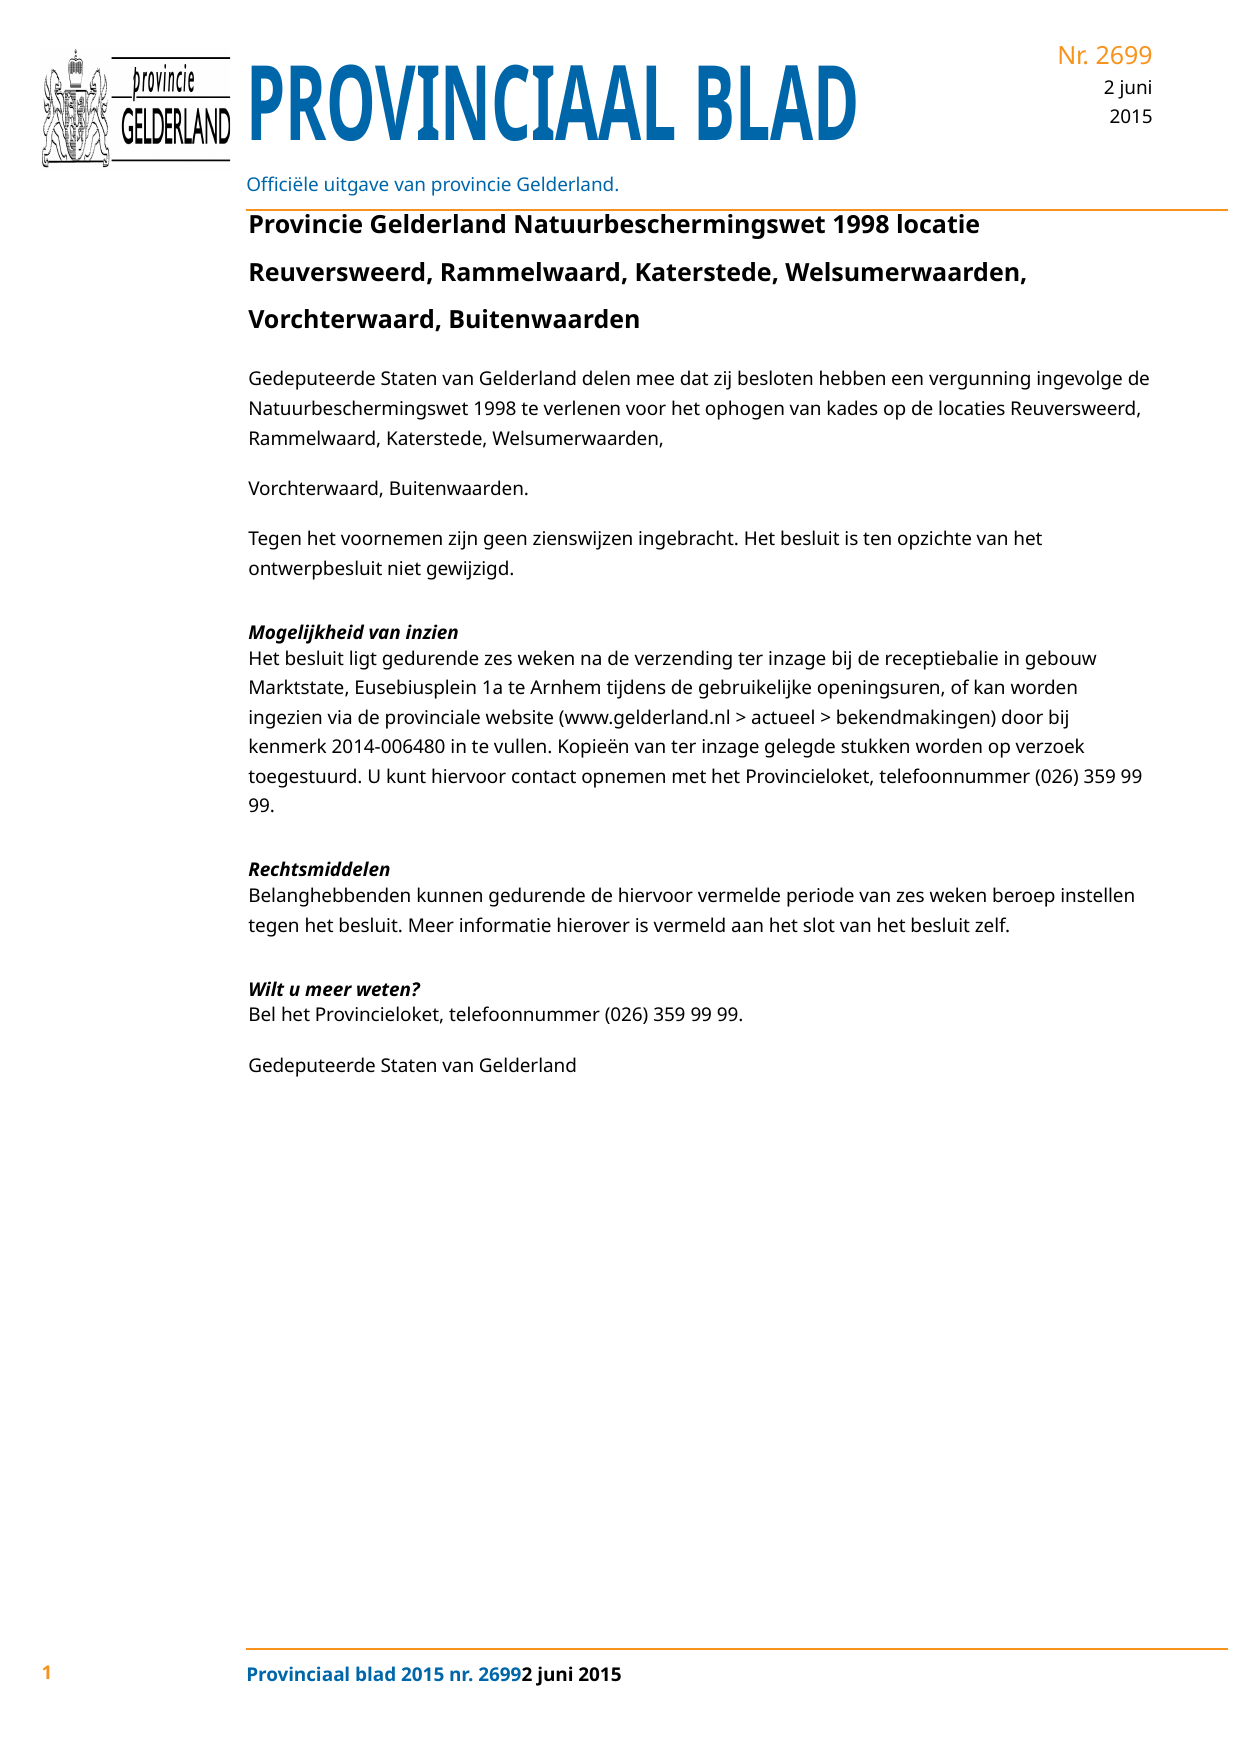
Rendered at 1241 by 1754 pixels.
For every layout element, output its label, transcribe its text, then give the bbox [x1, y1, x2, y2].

text Tegen het voornemen zijn geen zienswijzen ingebracht. Het besluit is ten opzichte van het ontwerpbesluit niet gewijzigd. [248, 526, 1152, 581]
text Provincie Gelderland Natuurbeschermingswet 1998 locatie Reuversweerd, Rammelwaard, Katerstede, Welsumerwaarden, Vorchterwaard, Buitenwaarden [248, 211, 1152, 336]
text Wilt u meer weten? [248, 976, 1152, 1002]
text Het besluit ligt gedurende zes weken na de verzending ter inzage bij de receptiebalie in gebouw Marktstate, Eusebiusplein 1a te Arnhem tijdens de gebruikelijke openingsuren, of kan worden ingezien via de provinciale website (www.gelderland.nl > actueel > bekendmakingen) door bij kenmerk 2014-006480 in te vullen. Kopieën van ter inzage gelegde stukken worden op verzoek toegestuurd. U kunt hiervoor contact opnemen met het Provincieloket, telefoonnummer (026) 359 99 99. [248, 645, 1152, 818]
text Rechtsmiddelen [248, 857, 1152, 882]
text Belanghebbenden kunnen gedurende de hiervoor vermelde periode van zes weken beroep instellen tegen het besluit. Meer informatie hierover is vermeld aan het slot van het besluit zelf. [248, 882, 1152, 938]
text Mogelijkheid van inzien [248, 619, 1152, 645]
picture [41, 47, 231, 172]
text Gedeputeerde Staten van Gelderland delen mee dat zij besloten hebben een vergunning ingevolge de Natuurbeschermingswet 1998 te verlenen voor het ophogen van kades op de locaties Reuversweerd, Rammelwaard, Katerstede, Welsumerwaarden, [248, 366, 1152, 450]
text Vorchterwaard, Buitenwaarden. [248, 475, 1152, 501]
text Bel het Provincieloket, telefoonnummer (026) 359 99 99. [248, 1002, 1152, 1027]
text Gedeputeerde Staten van Gelderland [248, 1052, 1152, 1078]
